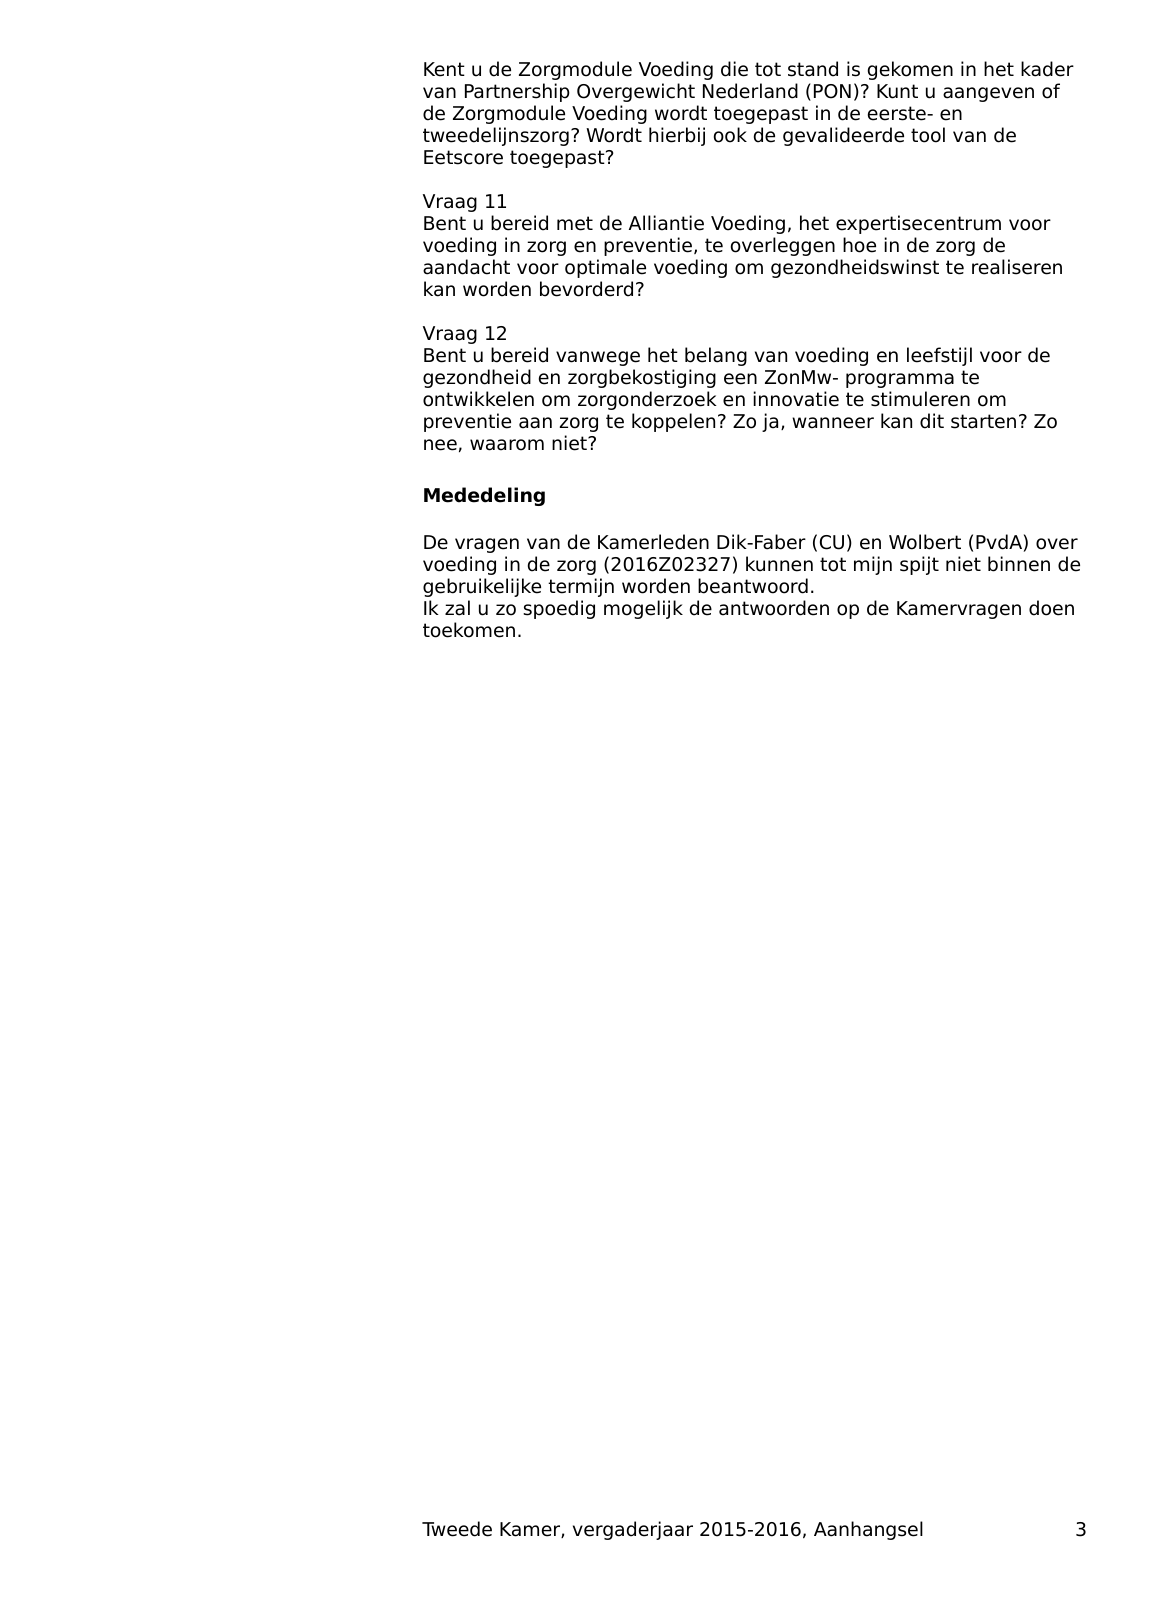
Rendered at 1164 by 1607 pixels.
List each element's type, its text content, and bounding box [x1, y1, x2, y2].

text Vraag 11 [422, 191, 1087, 213]
text Bent u bereid vanwege het belang van voeding en leefstijl voor de gezondheid en zorgbekostiging een ZonMw- programma te ontwikkelen om zorgonderzoek en innovatie te stimuleren om preventie aan zorg te koppelen? Zo ja, wanneer kan dit starten? Zo nee, waarom niet? [422, 345, 1087, 455]
text De vragen van de Kamerleden Dik-Faber (CU) en Wolbert (PvdA) over voeding in de zorg (2016Z02327) kunnen tot mijn spijt niet binnen de gebruikelijke termijn worden beantwoord. [422, 532, 1087, 598]
text Bent u bereid met de Alliantie Voeding, het expertisecentrum voor voeding in zorg en preventie, te overleggen hoe in de zorg de aandacht voor optimale voeding om gezondheidswinst te realiseren kan worden bevorderd? [422, 213, 1087, 301]
text Vraag 12 [422, 323, 1087, 345]
text Ik zal u zo spoedig mogelijk de antwoorden op de Kamervragen doen toekomen. [422, 598, 1087, 642]
subtitle Mededeling [422, 485, 1087, 507]
text Kent u de Zorgmodule Voeding die tot stand is gekomen in het kader van Partnership Overgewicht Nederland (PON)? Kunt u aangeven of de Zorgmodule Voeding wordt toegepast in de eerste- en tweedelijnszorg? Wordt hierbij ook de gevalideerde tool van de Eetscore toegepast? [422, 59, 1087, 169]
